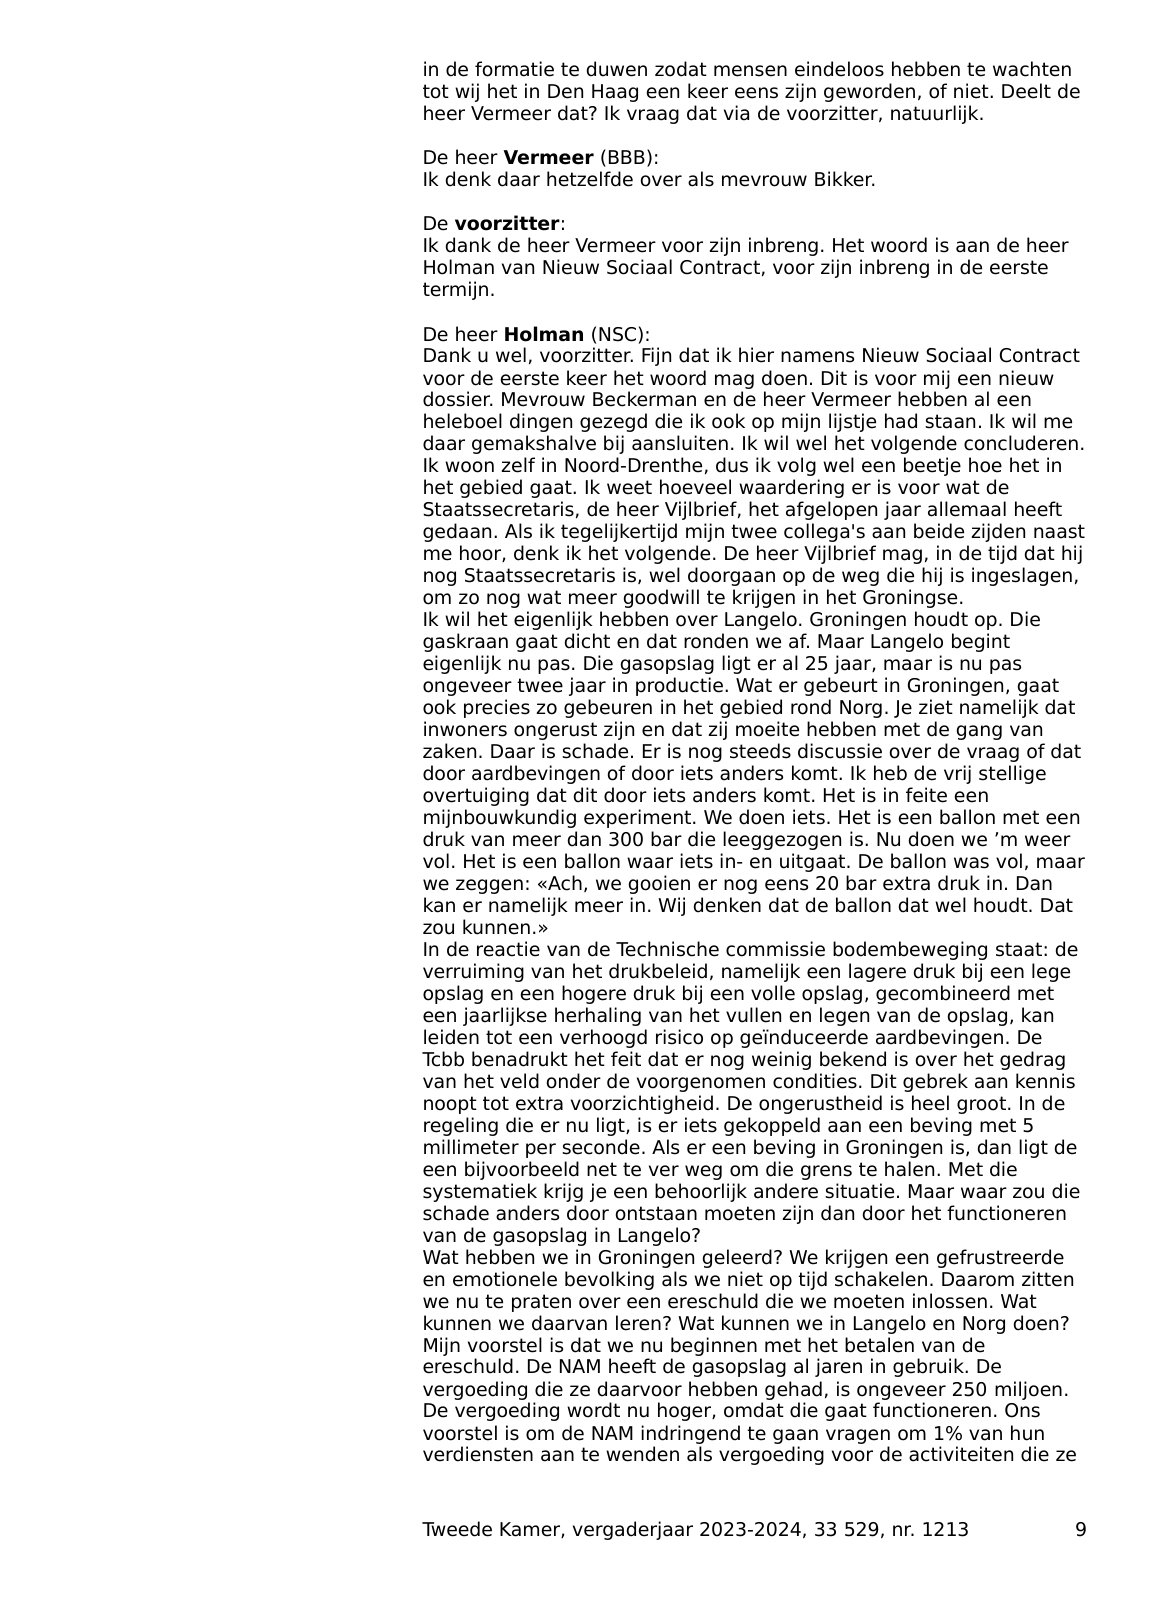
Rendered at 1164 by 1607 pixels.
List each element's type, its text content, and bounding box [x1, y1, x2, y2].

text Ik denk daar hetzelfde over als mevrouw Bikker. [422, 169, 1087, 191]
text De heer Holman (NSC): [422, 323, 1087, 345]
text Dank u wel, voorzitter. Fijn dat ik hier namens Nieuw Sociaal Contract voor de eerste keer het woord mag doen. Dit is voor mij een nieuw dossier. Mevrouw Beckerman en de heer Vermeer hebben al een heleboel dingen gezegd die ik ook op mijn lijstje had staan. Ik wil me daar gemakshalve bij aansluiten. Ik wil wel het volgende concluderen. Ik woon zelf in Noord-Drenthe, dus ik volg wel een beetje hoe het in het gebied gaat. Ik weet hoeveel waardering er is voor wat de Staatssecretaris, de heer Vijlbrief, het afgelopen jaar allemaal heeft gedaan. Als ik tegelijkertijd mijn twee collega's aan beide zijden naast me hoor, denk ik het volgende. De heer Vijlbrief mag, in de tijd dat hij nog Staatssecretaris is, wel doorgaan op de weg die hij is ingeslagen, om zo nog wat meer goodwill te krijgen in het Groningse. [422, 345, 1087, 609]
text Wat hebben we in Groningen geleerd? We krijgen een gefrustreerde en emotionele bevolking als we niet op tijd schakelen. Daarom zitten we nu te praten over een ereschuld die we moeten inlossen. Wat kunnen we daarvan leren? Wat kunnen we in Langelo en Norg doen? Mijn voorstel is dat we nu beginnen met het betalen van de ereschuld. De NAM heeft de gasopslag al jaren in gebruik. De vergoeding die ze daarvoor hebben gehad, is ongeveer 250 miljoen. De vergoeding wordt nu hoger, omdat die gaat functioneren. Ons voorstel is om de NAM indringend te gaan vragen om 1% van hun verdiensten aan te wenden als vergoeding voor de activiteiten die ze [422, 1247, 1087, 1466]
text De heer Vermeer (BBB): [422, 147, 1087, 169]
text De voorzitter: [422, 213, 1087, 235]
text Ik dank de heer Vermeer voor zijn inbreng. Het woord is aan de heer Holman van Nieuw Sociaal Contract, voor zijn inbreng in de eerste termijn. [422, 235, 1087, 301]
text in de formatie te duwen zodat mensen eindeloos hebben te wachten tot wij het in Den Haag een keer eens zijn geworden, of niet. Deelt de heer Vermeer dat? Ik vraag dat via de voorzitter, natuurlijk. [422, 59, 1087, 125]
text Ik wil het eigenlijk hebben over Langelo. Groningen houdt op. Die gaskraan gaat dicht en dat ronden we af. Maar Langelo begint eigenlijk nu pas. Die gasopslag ligt er al 25 jaar, maar is nu pas ongeveer twee jaar in productie. Wat er gebeurt in Groningen, gaat ook precies zo gebeuren in het gebied rond Norg. Je ziet namelijk dat inwoners ongerust zijn en dat zij moeite hebben met de gang van zaken. Daar is schade. Er is nog steeds discussie over de vraag of dat door aardbevingen of door iets anders komt. Ik heb de vrij stellige overtuiging dat dit door iets anders komt. Het is in feite een mijnbouwkundig experiment. We doen iets. Het is een ballon met een druk van meer dan 300 bar die leeggezogen is. Nu doen we ’m weer vol. Het is een ballon waar iets in- en uitgaat. De ballon was vol, maar we zeggen: «Ach, we gooien er nog eens 20 bar extra druk in. Dan kan er namelijk meer in. Wij denken dat de ballon dat wel houdt. Dat zou kunnen.» [422, 609, 1087, 939]
text In de reactie van de Technische commissie bodembeweging staat: de verruiming van het drukbeleid, namelijk een lagere druk bij een lege opslag en een hogere druk bij een volle opslag, gecombineerd met een jaarlijkse herhaling van het vullen en legen van de opslag, kan leiden tot een verhoogd risico op geïnduceerde aardbevingen. De Tcbb benadrukt het feit dat er nog weinig bekend is over het gedrag van het veld onder de voorgenomen condities. Dit gebrek aan kennis noopt tot extra voorzichtigheid. De ongerustheid is heel groot. In de regeling die er nu ligt, is er iets gekoppeld aan een beving met 5 millimeter per seconde. Als er een beving in Groningen is, dan ligt de een bijvoorbeeld net te ver weg om die grens te halen. Met die systematiek krijg je een behoorlijk andere situatie. Maar waar zou die schade anders door ontstaan moeten zijn dan door het functioneren van de gasopslag in Langelo? [422, 939, 1087, 1247]
